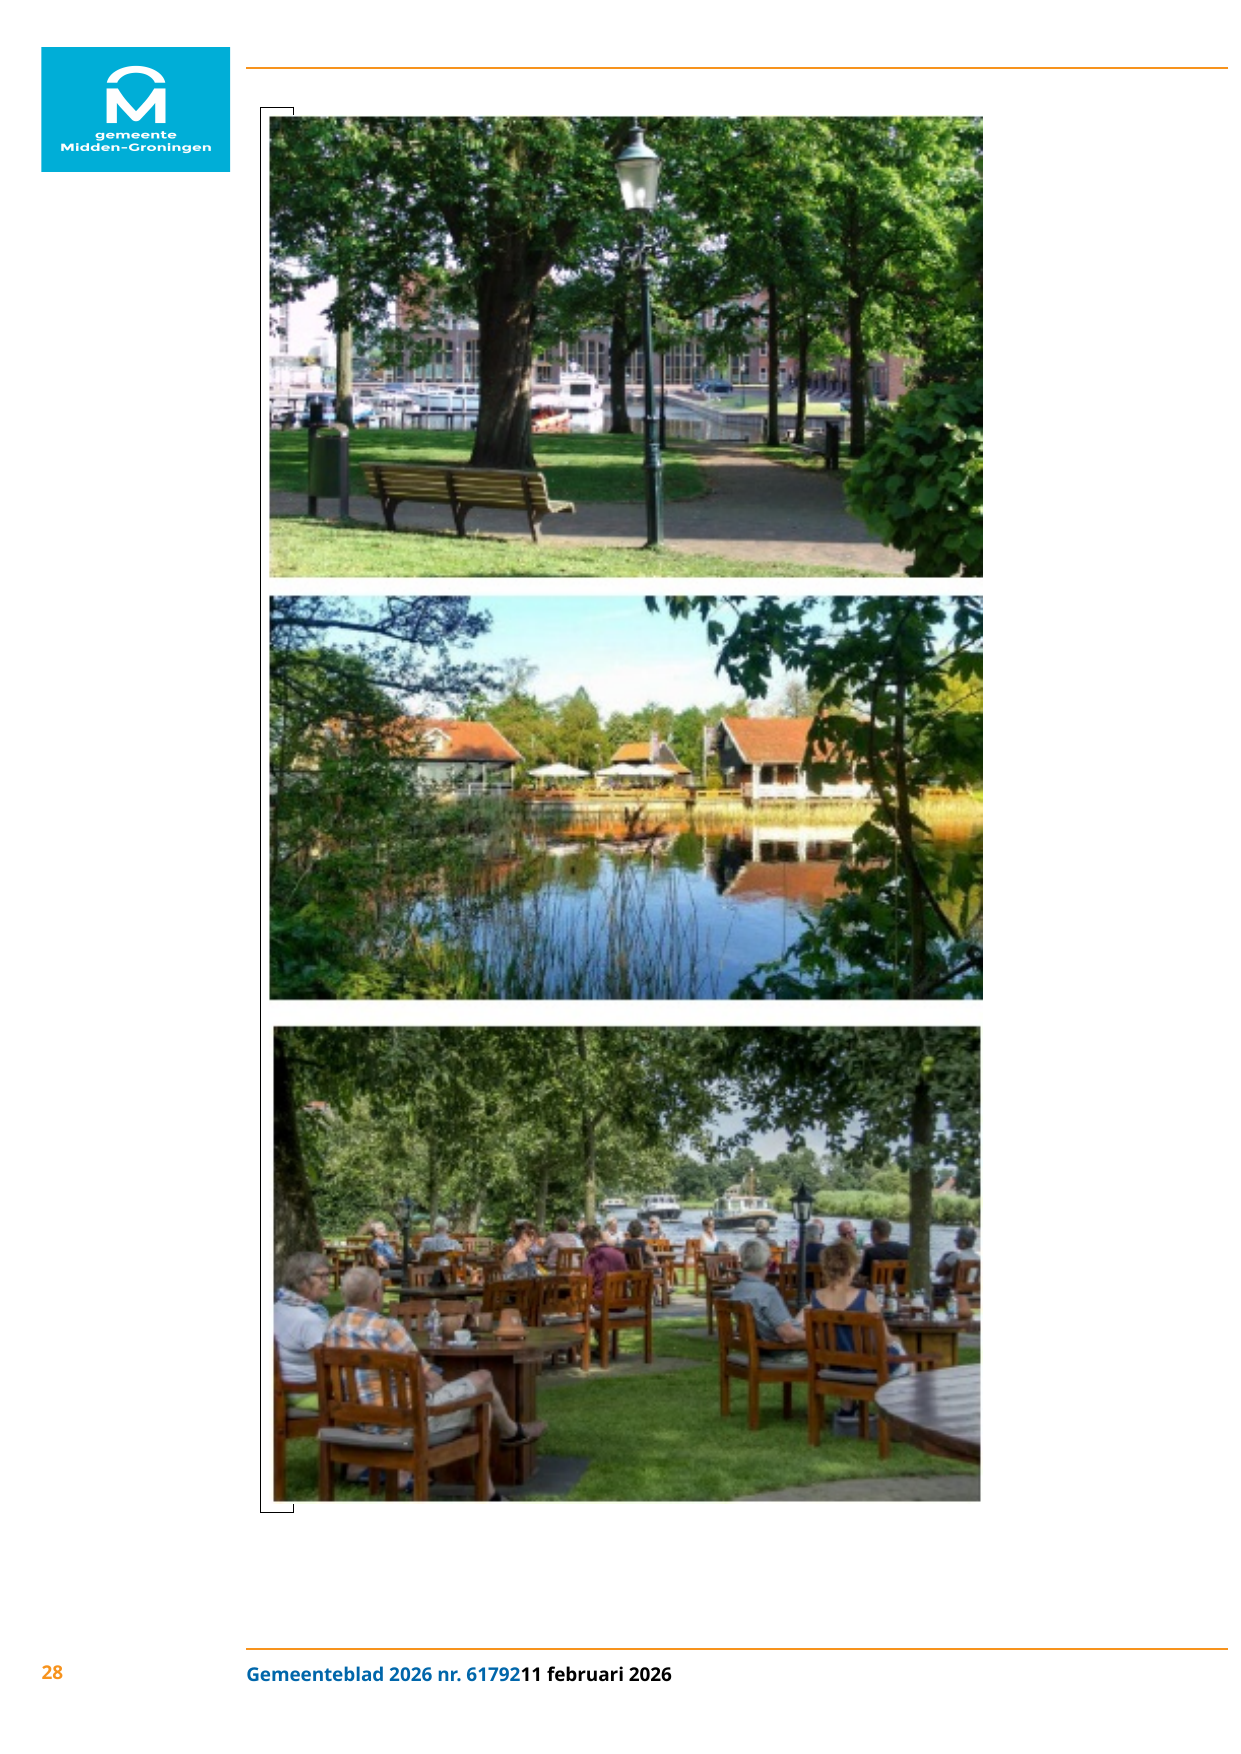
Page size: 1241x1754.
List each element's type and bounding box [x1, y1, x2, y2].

picture [108, 66, 164, 82]
picture [268, 115, 983, 1504]
picture [184, 146, 190, 153]
picture [107, 89, 165, 122]
